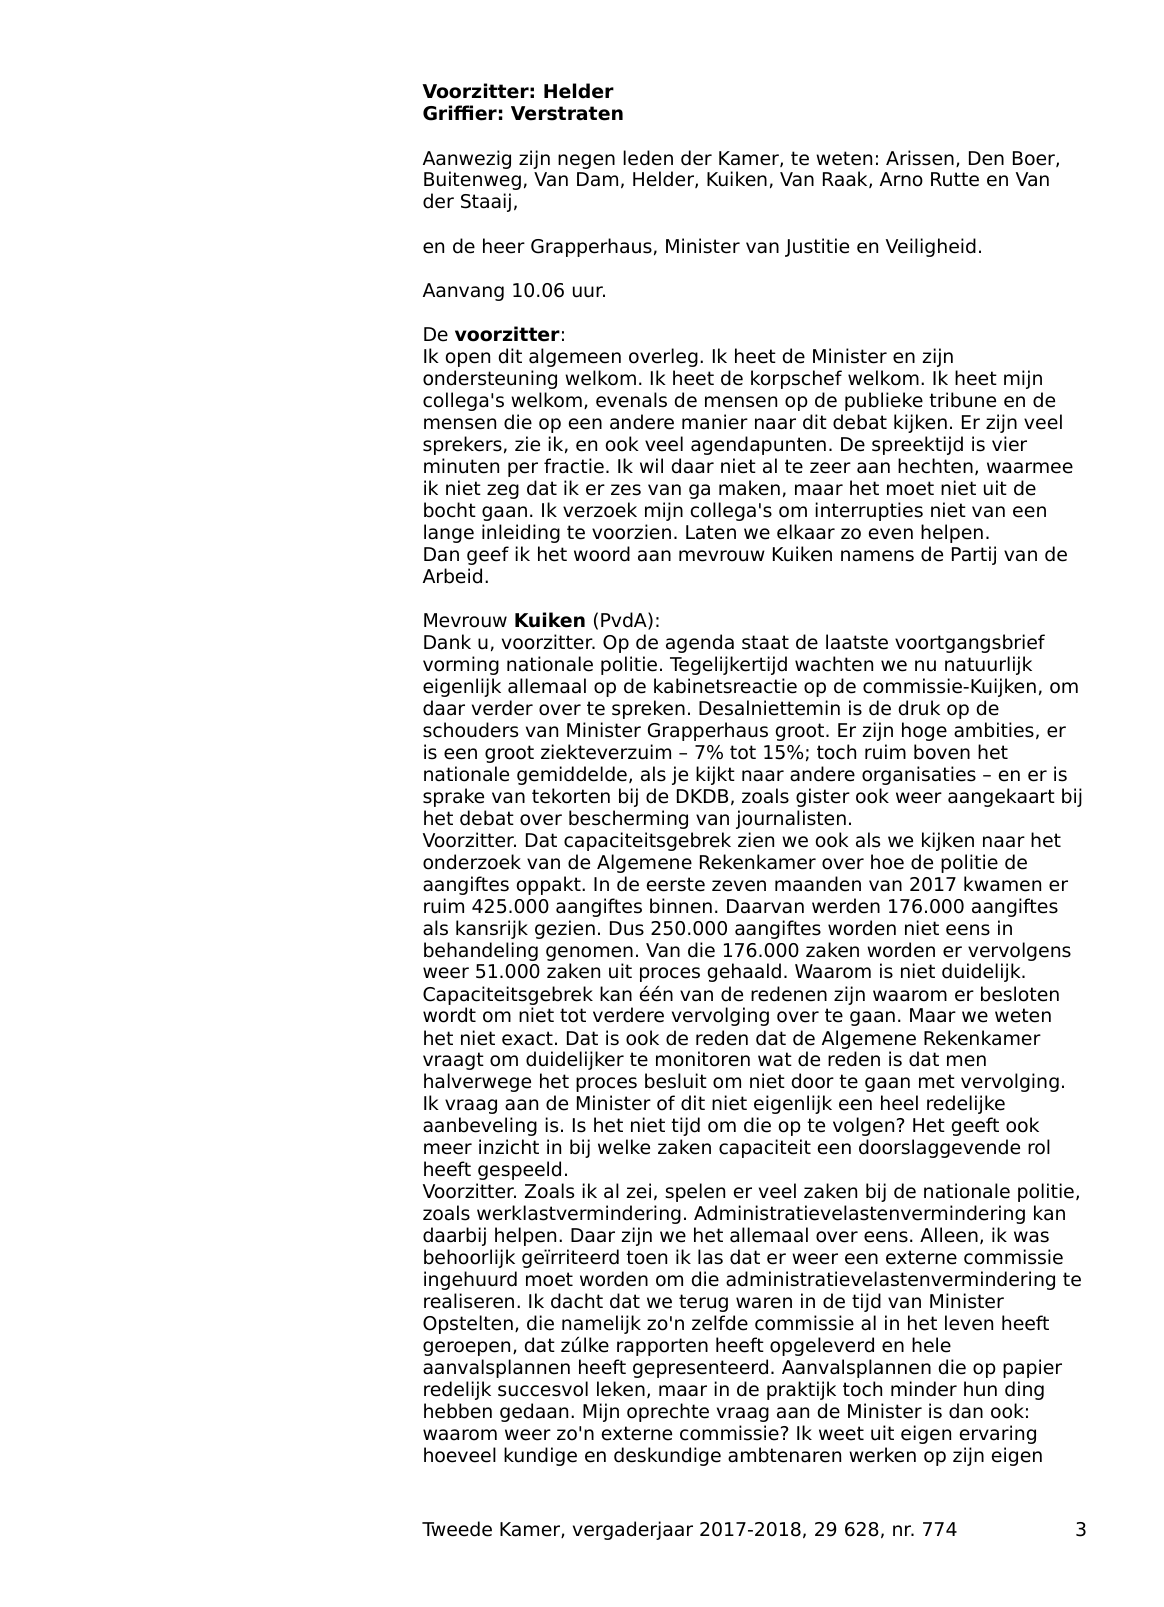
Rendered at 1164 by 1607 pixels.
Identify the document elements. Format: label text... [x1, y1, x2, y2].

text Voorzitter: Helder [422, 81, 1087, 103]
text Aanwezig zijn negen leden der Kamer, te weten: Arissen, Den Boer, Buitenweg, Van Dam, Helder, Kuiken, Van Raak, Arno Rutte en Van der Staaij, [422, 147, 1087, 213]
text Dank u, voorzitter. Op de agenda staat de laatste voortgangsbrief vorming nationale politie. Tegelijkertijd wachten we nu natuurlijk eigenlijk allemaal op de kabinetsreactie op de commissie-Kuijken, om daar verder over te spreken. Desalniettemin is de druk op de schouders van Minister Grapperhaus groot. Er zijn hoge ambities, er is een groot ziekteverzuim – 7% tot 15%; toch ruim boven het nationale gemiddelde, als je kijkt naar andere organisaties – en er is sprake van tekorten bij de DKDB, zoals gister ook weer aangekaart bij het debat over bescherming van journalisten. [422, 632, 1087, 829]
text Voorzitter. Dat capaciteitsgebrek zien we ook als we kijken naar het onderzoek van de Algemene Rekenkamer over hoe de politie de aangiftes oppakt. In de eerste zeven maanden van 2017 kwamen er ruim 425.000 aangiftes binnen. Daarvan werden 176.000 aangiftes als kansrijk gezien. Dus 250.000 aangiftes worden niet eens in behandeling genomen. Van die 176.000 zaken worden er vervolgens weer 51.000 zaken uit proces gehaald. Waarom is niet duidelijk. Capaciteitsgebrek kan één van de redenen zijn waarom er besloten wordt om niet tot verdere vervolging over te gaan. Maar we weten het niet exact. Dat is ook de reden dat de Algemene Rekenkamer vraagt om duidelijker te monitoren wat de reden is dat men halverwege het proces besluit om niet door te gaan met vervolging. Ik vraag aan de Minister of dit niet eigenlijk een heel redelijke aanbeveling is. Is het niet tijd om die op te volgen? Het geeft ook meer inzicht in bij welke zaken capaciteit een doorslaggevende rol heeft gespeeld. [422, 829, 1087, 1181]
text Ik open dit algemeen overleg. Ik heet de Minister en zijn ondersteuning welkom. Ik heet de korpschef welkom. Ik heet mijn collega's welkom, evenals de mensen op de publieke tribune en de mensen die op een andere manier naar dit debat kijken. Er zijn veel sprekers, zie ik, en ook veel agendapunten. De spreektijd is vier minuten per fractie. Ik wil daar niet al te zeer aan hechten, waarmee ik niet zeg dat ik er zes van ga maken, maar het moet niet uit de bocht gaan. Ik verzoek mijn collega's om interrupties niet van een lange inleiding te voorzien. Laten we elkaar zo even helpen. [422, 346, 1087, 544]
text en de heer Grapperhaus, Minister van Justitie en Veiligheid. [422, 236, 1087, 257]
text Mevrouw Kuiken (PvdA): [422, 610, 1087, 632]
text Griffier: Verstraten [422, 103, 1087, 125]
text Voorzitter. Zoals ik al zei, spelen er veel zaken bij de nationale politie, zoals werklastvermindering. Administratievelastenvermindering kan daarbij helpen. Daar zijn we het allemaal over eens. Alleen, ik was behoorlijk geïrriteerd toen ik las dat er weer een externe commissie ingehuurd moet worden om die administratievelastenvermindering te realiseren. Ik dacht dat we terug waren in de tijd van Minister Opstelten, die namelijk zo'n zelfde commissie al in het leven heeft geroepen, dat zúlke rapporten heeft opgeleverd en hele aanvalsplannen heeft gepresenteerd. Aanvalsplannen die op papier redelijk succesvol leken, maar in de praktijk toch minder hun ding hebben gedaan. Mijn oprechte vraag aan de Minister is dan ook: waarom weer zo'n externe commissie? Ik weet uit eigen ervaring hoeveel kundige en deskundige ambtenaren werken op zijn eigen [422, 1181, 1087, 1467]
text Aanvang 10.06 uur. [422, 280, 1087, 302]
text De voorzitter: [422, 324, 1087, 346]
text Dan geef ik het woord aan mevrouw Kuiken namens de Partij van de Arbeid. [422, 544, 1087, 588]
